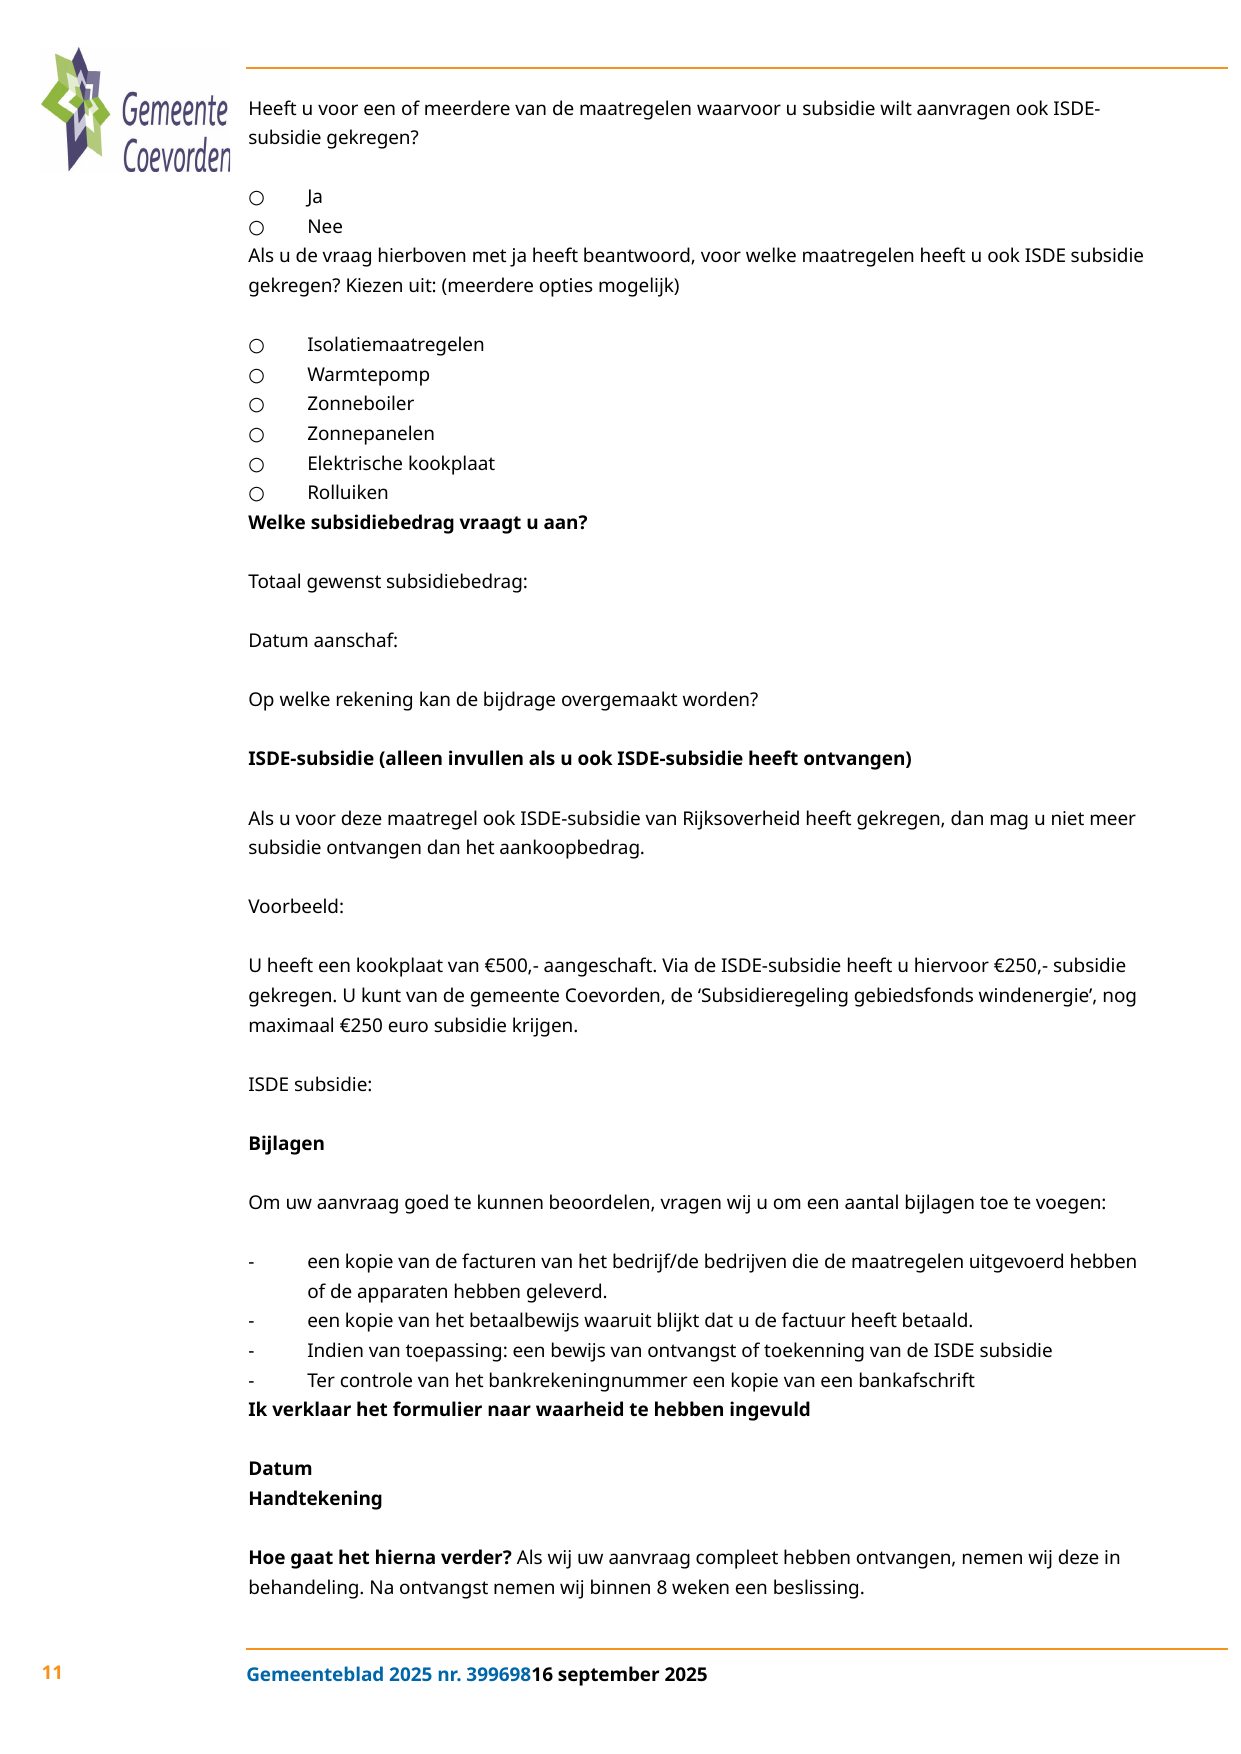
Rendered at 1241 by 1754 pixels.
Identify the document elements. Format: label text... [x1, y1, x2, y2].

list Isolatiemaatregelen [248, 331, 1152, 357]
list Zonnepanelen [248, 420, 1152, 446]
text ISDE-subsidie (alleen invullen als u ook ISDE-subsidie heeft ontvangen) [248, 746, 1152, 771]
text Ik verklaar het formulier naar waarheid te hebben ingevuld [248, 1396, 1152, 1422]
text Totaal gewenst subsidiebedrag: [248, 568, 1152, 594]
text Voorbeeld: [248, 893, 1152, 919]
list Zonneboiler [248, 391, 1152, 416]
picture [41, 47, 231, 172]
text Om uw aanvraag goed te kunnen beoordelen, vragen wij u om een aantal bijlagen toe te voegen: [248, 1189, 1152, 1215]
text Heeft u voor een of meerdere van de maatregelen waarvoor u subsidie wilt aanvragen ook ISDE-subsidie gekregen? [248, 95, 1152, 150]
list Nee [248, 213, 1152, 239]
text Bijlagen [248, 1130, 1152, 1156]
list Indien van toepassing: een bewijs van ontvangst of toekenning van de ISDE subsidie [248, 1337, 1152, 1363]
text Datum aanschaf: [248, 627, 1152, 653]
text Als u voor deze maatregel ook ISDE-subsidie van Rijksoverheid heeft gekregen, dan mag u niet meer subsidie ontvangen dan het aankoopbedrag. [248, 805, 1152, 860]
list Warmtepomp [248, 361, 1152, 387]
text Op welke rekening kan de bijdrage overgemaakt worden? [248, 686, 1152, 712]
text Handtekening [248, 1485, 1152, 1511]
text U heeft een kookplaat van €500,- aangeschaft. Via de ISDE-subsidie heeft u hiervoor €250,- subsidie gekregen. U kunt van de gemeente Coevorden, de ‘Subsidieregeling gebiedsfonds windenergie’, nog maximaal €250 euro subsidie krijgen. [248, 953, 1152, 1038]
text Datum [248, 1456, 1152, 1481]
text ISDE subsidie: [248, 1071, 1152, 1097]
list Elektrische kookplaat [248, 450, 1152, 476]
text Als u de vraag hierboven met ja heeft beantwoord, voor welke maatregelen heeft u ook ISDE subsidie gekregen? Kiezen uit: (meerdere opties mogelijk) [248, 243, 1152, 298]
list Ja [248, 183, 1152, 209]
list Rolluiken [248, 479, 1152, 505]
list een kopie van de facturen van het bedrijf/de bedrijven die de maatregelen uitgevoerd hebben of de apparaten hebben geleverd. [248, 1248, 1152, 1304]
text Welke subsidiebedrag vraagt u aan? [248, 509, 1152, 535]
text Hoe gaat het hierna verder? Als wij uw aanvraag compleet hebben ontvangen, nemen wij deze in behandeling. Na ontvangst nemen wij binnen 8 weken een beslissing. [248, 1544, 1152, 1600]
list een kopie van het betaalbewijs waaruit blijkt dat u de factuur heeft betaald. [248, 1308, 1152, 1333]
list Ter controle van het bankrekeningnummer een kopie van een bankafschrift [248, 1367, 1152, 1393]
